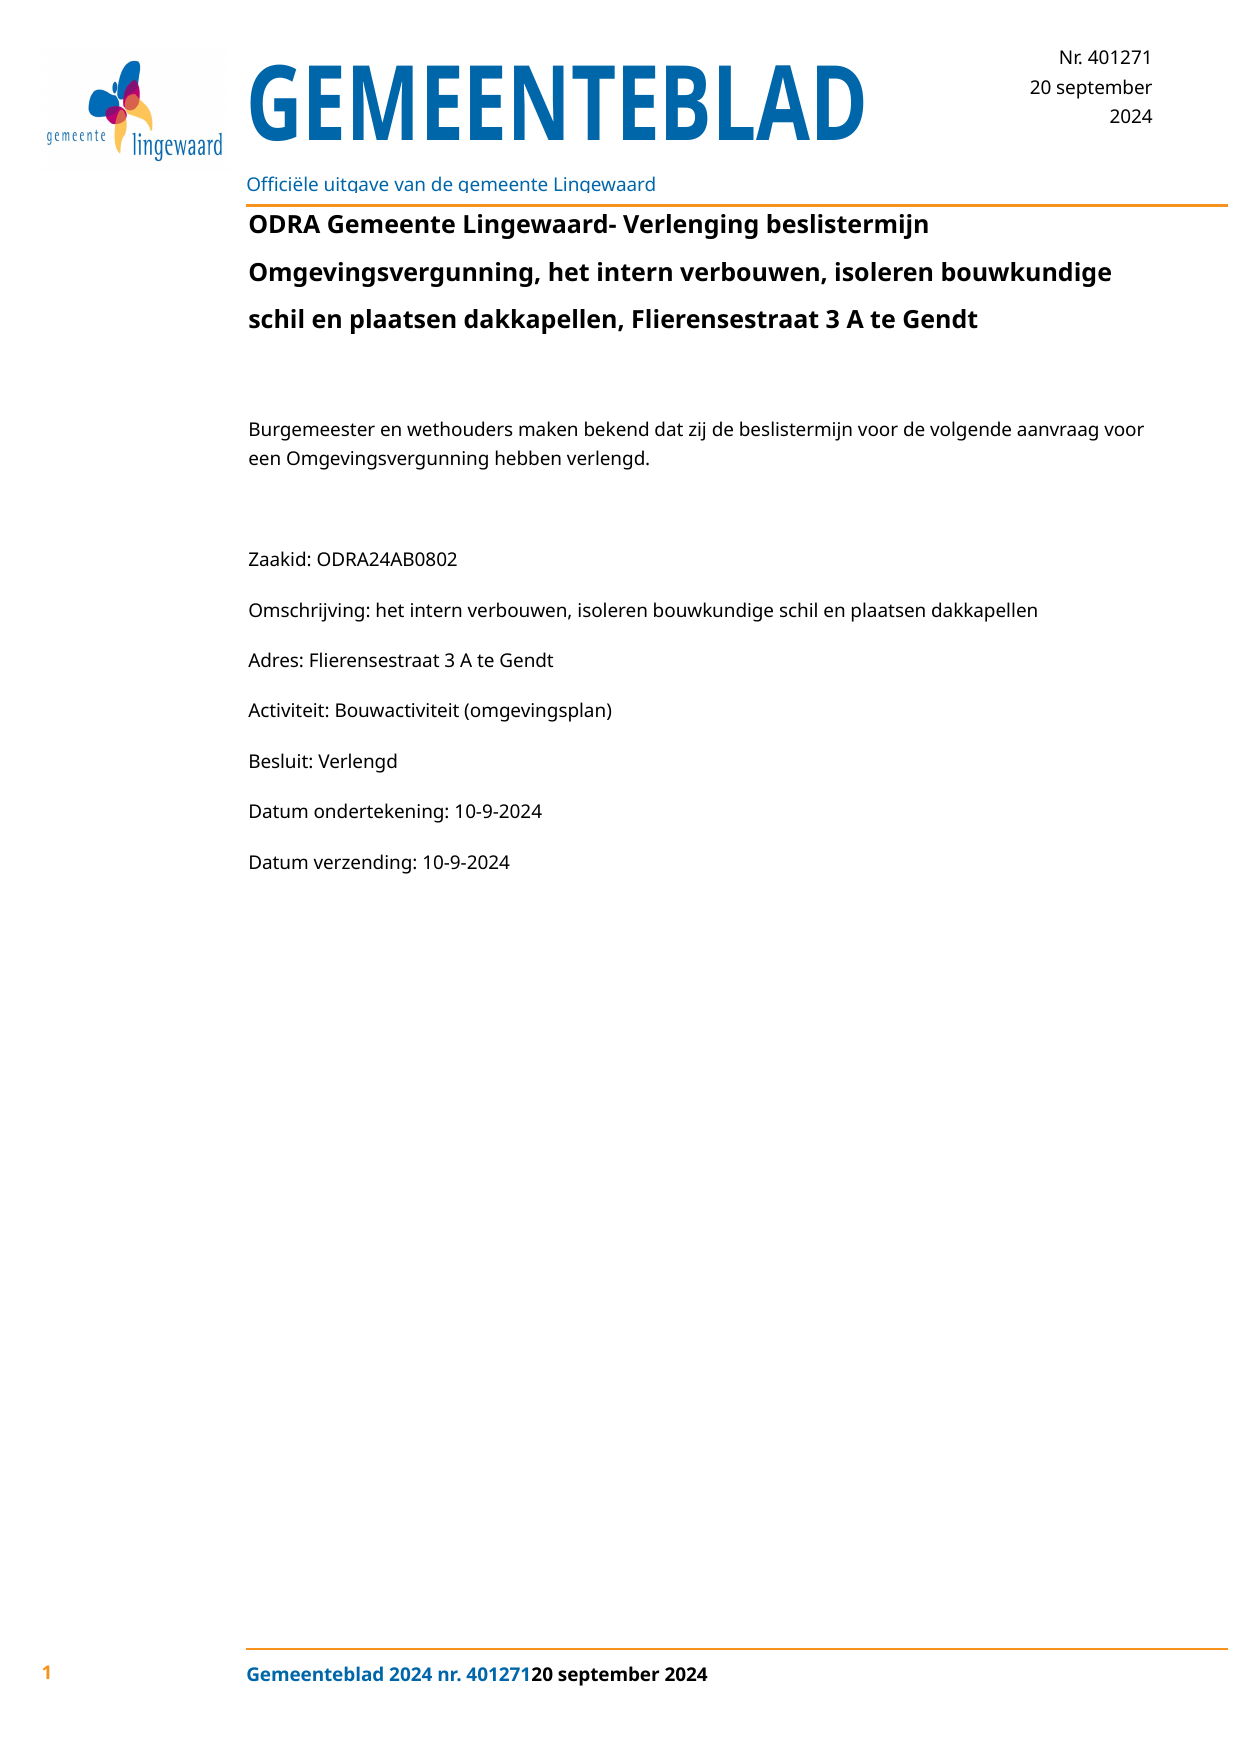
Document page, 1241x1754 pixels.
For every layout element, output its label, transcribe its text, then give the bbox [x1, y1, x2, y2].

text Zaakid: ODRA24AB0802 [248, 546, 1152, 572]
picture [41, 47, 231, 172]
text Activiteit: Bouwactiviteit (omgevingsplan) [248, 698, 1152, 723]
text Datum verzending: 10-9-2024 [248, 849, 1152, 874]
text Besluit: Verlengd [248, 748, 1152, 774]
text Omschrijving: het intern verbouwen, isoleren bouwkundige schil en plaatsen dakkapellen [248, 597, 1152, 622]
text Adres: Flierensestraat 3 A te Gendt [248, 647, 1152, 673]
text Burgemeester en wethouders maken bekend dat zij de beslistermijn voor de volgende aanvraag voor een Omgevingsvergunning hebben verlengd. [248, 416, 1152, 471]
text Datum ondertekening: 10-9-2024 [248, 798, 1152, 824]
text ODRA Gemeente Lingewaard- Verlenging beslistermijn Omgevingsvergunning, het intern verbouwen, isoleren bouwkundige schil en plaatsen dakkapellen, Flierensestraat 3 A te Gendt [248, 207, 1152, 336]
